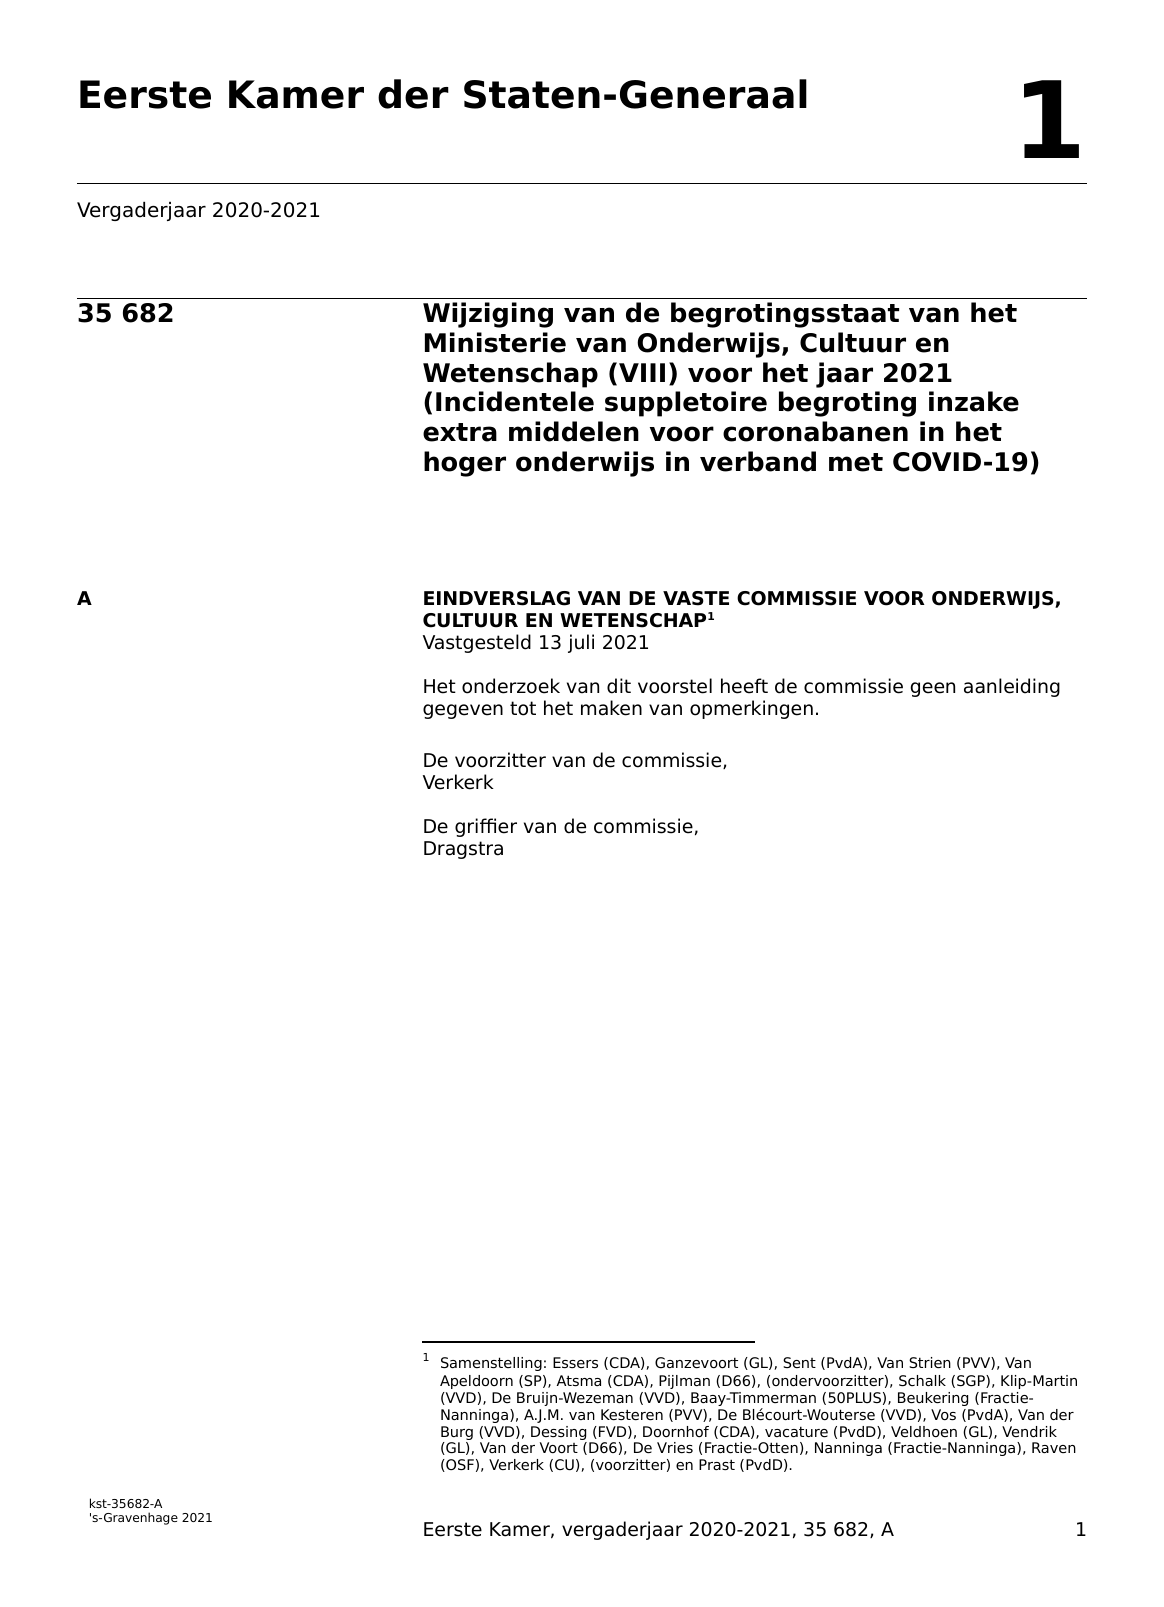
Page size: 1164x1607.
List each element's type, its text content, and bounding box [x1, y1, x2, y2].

subtitle A EINDVERSLAG VAN DE VASTE COMMISSIE VOOR ONDERWIJS, CULTUUR EN WETENSCHAP [77, 588, 1087, 632]
text De voorzitter van de commissie, Verkerk [422, 750, 1087, 794]
table_header 1 [886, 59, 1087, 183]
text Vastgesteld 13 juli 2021 [422, 632, 1087, 654]
text De griffier van de commissie, Dragstra [422, 816, 1087, 860]
text 's-Gravenhage 2021 [88, 1511, 323, 1525]
table_cell Vergaderjaar 2020-2021 [77, 184, 1087, 298]
subtitle 35 682 Wijziging van de begrotingsstaat van het Ministerie van Onderwijs, Cultuur en Wetenschap (VIII) voor het jaar 2021 (Incidentele suppletoire begroting inzake extra middelen voor coronabanen in het hoger onderwijs in verband met COVID-19) [77, 299, 1087, 477]
table_header Eerste Kamer der Staten-Generaal [77, 59, 886, 183]
text Samenstelling: Essers (CDA), Ganzevoort (GL), Sent (PvdA), Van Strien (PVV), Van Apeldoorn (SP), Atsma (CDA), Pijlman (D66), (ondervoorzitter), Schalk (SGP), Klip-Martin (VVD), De Bruijn-Wezeman (VVD), Baay-Timmerman (50PLUS), Beukering (Fractie-Nanninga), A.J.M. van Kesteren (PVV), De Blécourt-Wouterse (VVD), Vos (PvdA), Van der Burg (VVD), Dessing (FVD), Doornhof (CDA), vacature (PvdD), Veldhoen (GL), Vendrik (GL), Van der Voort (D66), De Vries (Fractie-Otten), Nanninga (Fractie-Nanninga), Raven (OSF), Verkerk (CU), (voorzitter) en Prast (PvdD). [422, 1351, 1087, 1474]
text Het onderzoek van dit voorstel heeft de commissie geen aanleiding gegeven tot het maken van opmerkingen. [422, 676, 1087, 720]
text kst-35682-A [88, 1497, 323, 1511]
